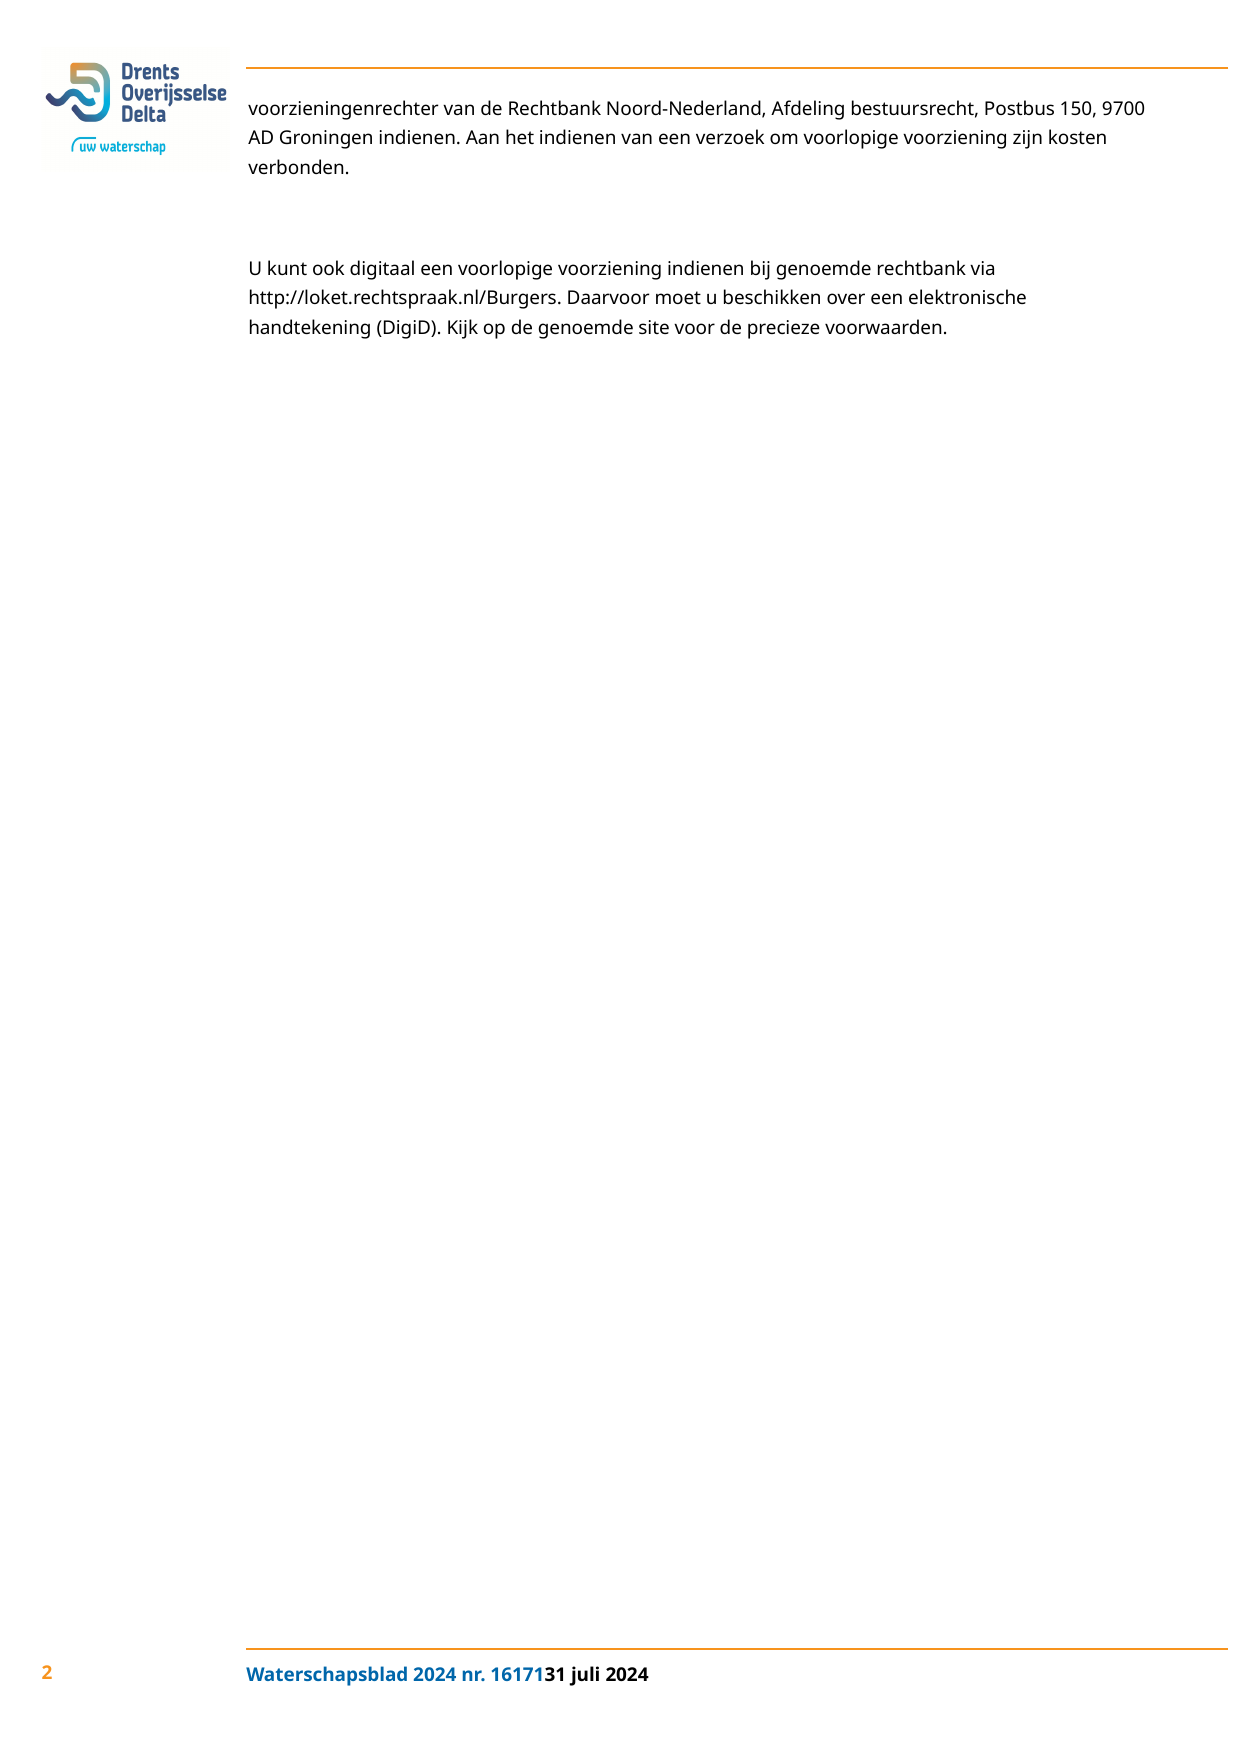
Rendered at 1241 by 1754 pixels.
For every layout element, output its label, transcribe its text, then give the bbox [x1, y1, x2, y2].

text voorzieningenrechter van de Rechtbank Noord-Nederland, Afdeling bestuursrecht, Postbus 150, 9700 AD Groningen indienen. Aan het indienen van een verzoek om voorlopige voorziening zijn kosten verbonden. [248, 95, 1152, 180]
text U kunt ook digitaal een voorlopige voorziening indienen bij genoemde rechtbank via http://loket.rechtspraak.nl/Burgers. Daarvoor moet u beschikken over een elektronische handtekening (DigiD). Kijk op de genoemde site voor de precieze voorwaarden. [248, 255, 1152, 340]
picture [41, 47, 231, 172]
